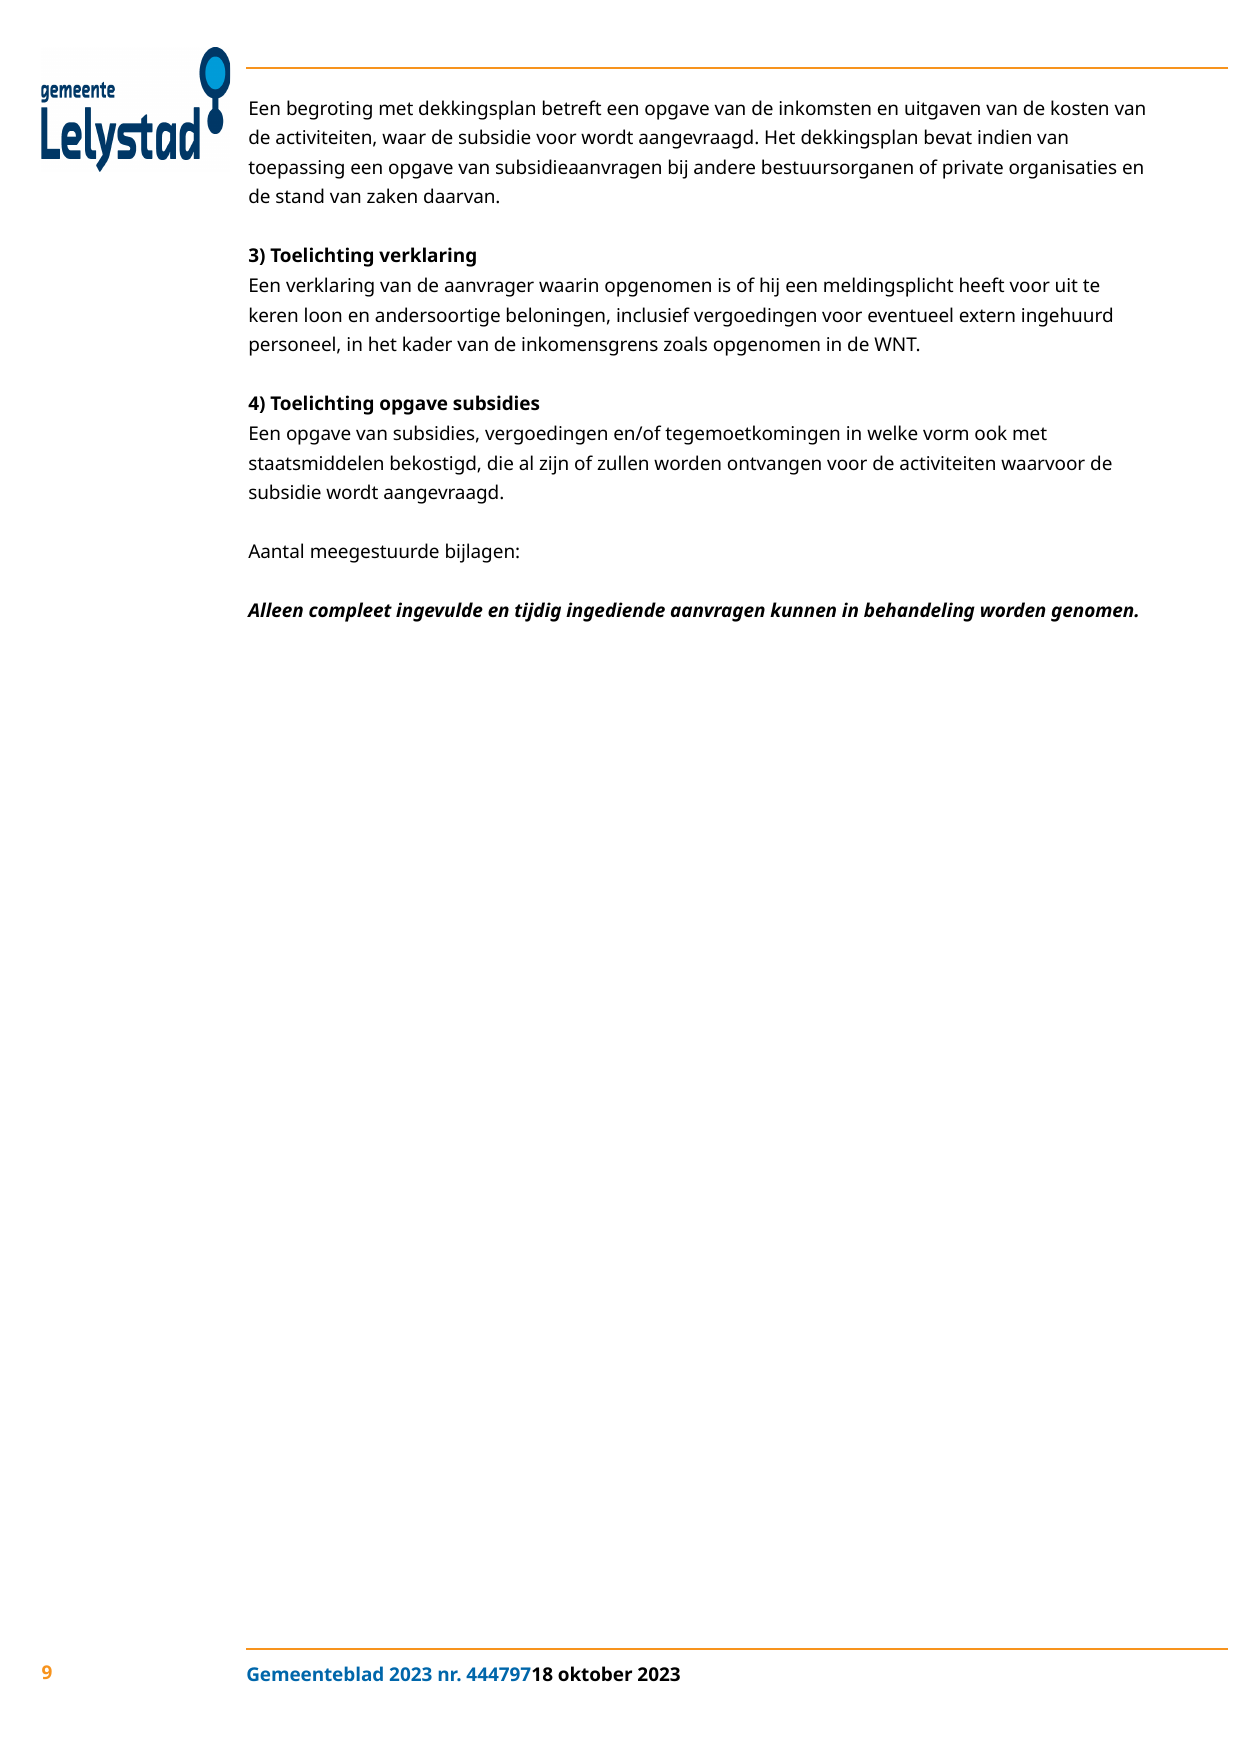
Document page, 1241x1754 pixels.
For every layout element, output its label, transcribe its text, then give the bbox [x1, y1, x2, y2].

picture [41, 47, 231, 172]
text Een opgave van subsidies, vergoedingen en/of tegemoetkomingen in welke vorm ook met staatsmiddelen bekostigd, die al zijn of zullen worden ontvangen voor de activiteiten waarvoor de subsidie wordt aangevraagd. [248, 420, 1152, 505]
text Een begroting met dekkingsplan betreft een opgave van de inkomsten en uitgaven van de kosten van de activiteiten, waar de subsidie voor wordt aangevraagd. Het dekkingsplan bevat indien van toepassing een opgave van subsidieaanvragen bij andere bestuursorganen of private organisaties en de stand van zaken daarvan. [248, 95, 1152, 209]
text 4) Toelichting opgave subsidies [248, 391, 1152, 416]
table_header Aantal meegestuurde bijlagen: [248, 539, 1152, 564]
text Een verklaring van de aanvrager waarin opgenomen is of hij een meldingsplicht heeft voor uit te keren loon en andersoortige beloningen, inclusief vergoedingen voor eventueel extern ingehuurd personeel, in het kader van de inkomensgrens zoals opgenomen in de WNT. [248, 272, 1152, 357]
text 3) Toelichting verklaring [248, 243, 1152, 268]
text Alleen compleet ingevulde en tijdig ingediende aanvragen kunnen in behandeling worden genomen. [248, 597, 1152, 623]
